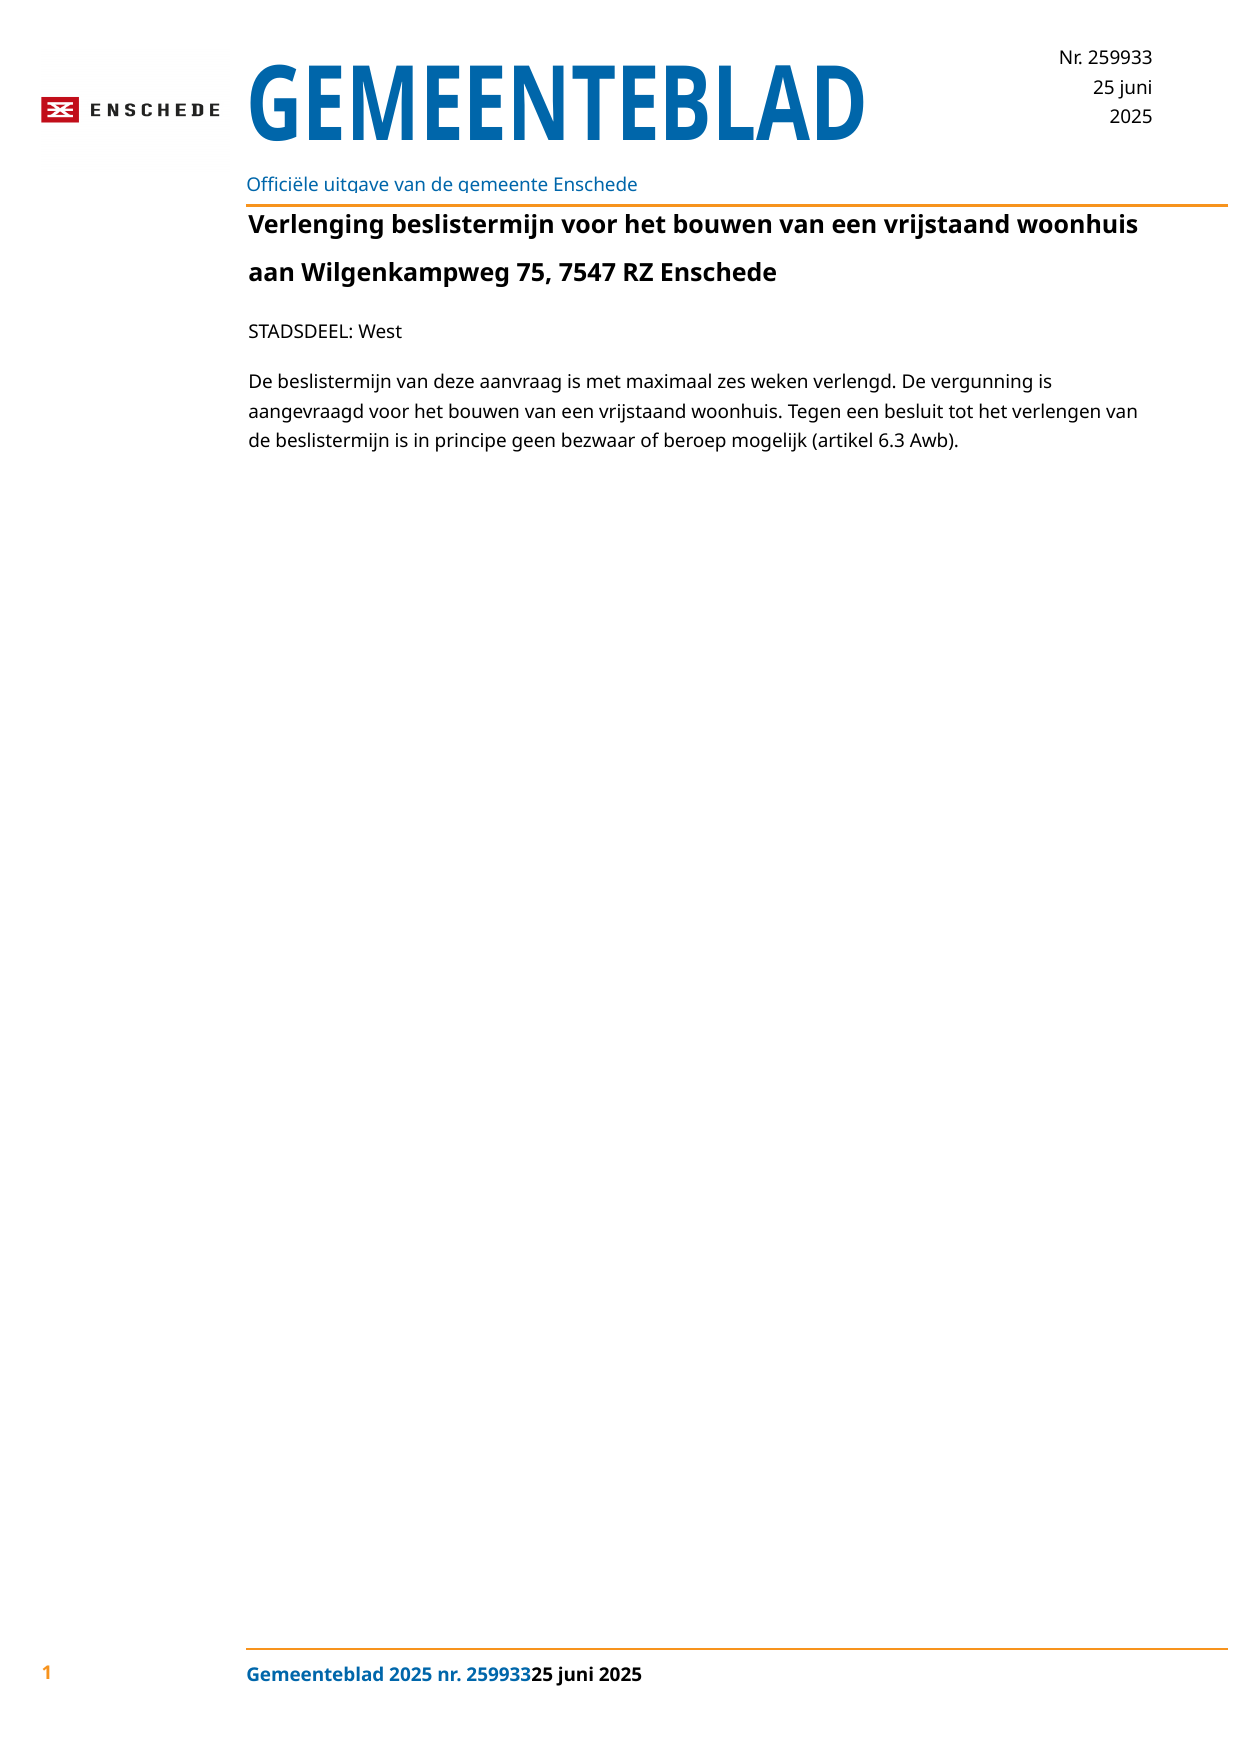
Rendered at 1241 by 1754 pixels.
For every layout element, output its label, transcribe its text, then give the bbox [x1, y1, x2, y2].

text STADSDEEL: West [248, 318, 1152, 344]
text De beslistermijn van deze aanvraag is met maximaal zes weken verlengd. De vergunning is aangevraagd voor het bouwen van een vrijstaand woonhuis. Tegen een besluit tot het verlengen van de beslistermijn is in principe geen bezwaar of beroep mogelijk (artikel 6.3 Awb). [248, 368, 1152, 453]
picture [41, 47, 231, 172]
text Verlenging beslistermijn voor het bouwen van een vrijstaand woonhuis aan Wilgenkampweg 75, 7547 RZ Enschede [248, 207, 1152, 288]
